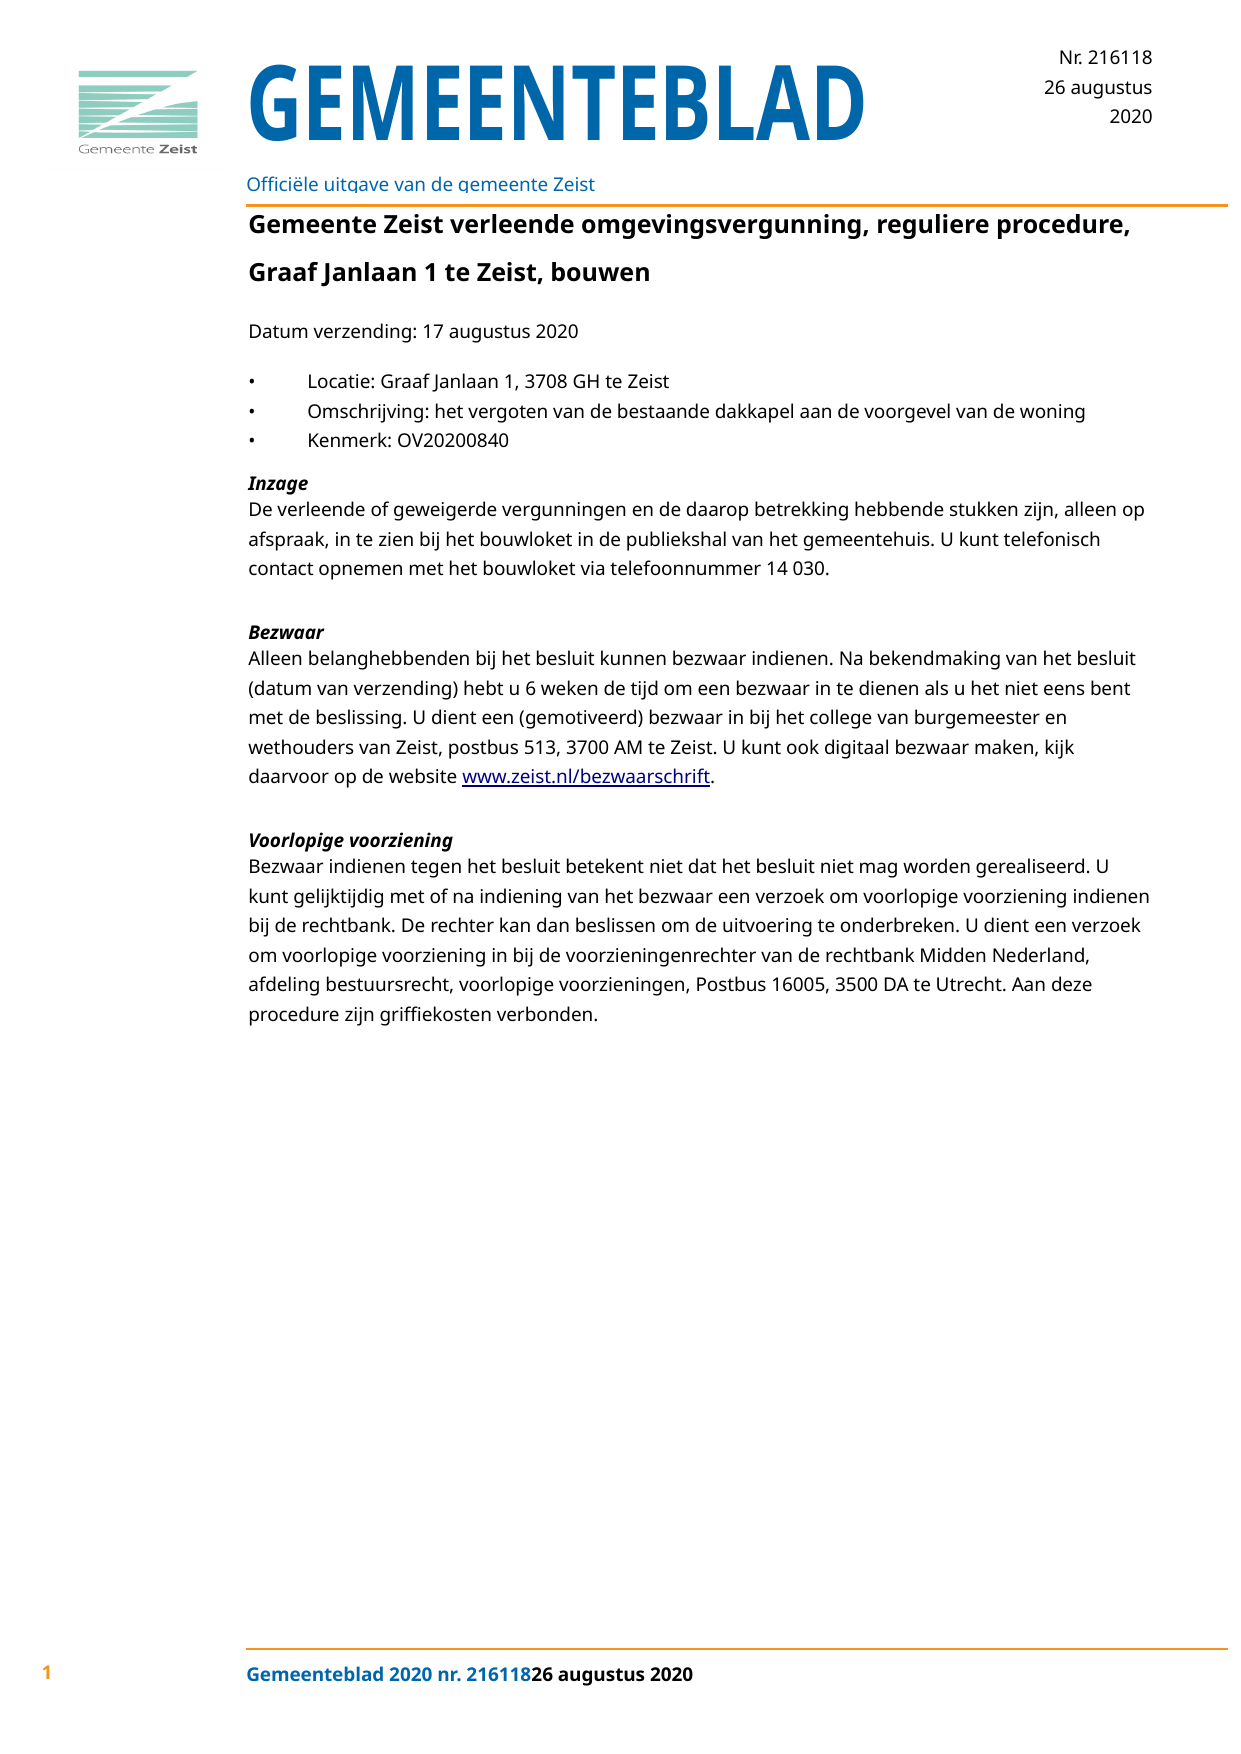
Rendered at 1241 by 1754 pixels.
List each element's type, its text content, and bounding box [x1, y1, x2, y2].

text Inzage [248, 471, 1152, 496]
text De verleende of geweigerde vergunningen en de daarop betrekking hebbende stukken zijn, alleen op afspraak, in te zien bij het bouwloket in de publiekshal van het gemeentehuis. U kunt telefonisch contact opnemen met het bouwloket via telefoonnummer 14 030. [248, 496, 1152, 581]
list Locatie: Graaf Janlaan 1, 3708 GH te Zeist [248, 368, 1152, 394]
list Omschrijving: het vergoten van de bestaande dakkapel aan de voorgevel van de woning [248, 398, 1152, 424]
picture [41, 47, 231, 172]
list Kenmerk: OV20200840 [248, 427, 1152, 453]
text Datum verzending: 17 augustus 2020 [248, 318, 1152, 344]
text Bezwaar [248, 619, 1152, 645]
text Voorlopige voorziening [248, 827, 1152, 853]
text Gemeente Zeist verleende omgevingsvergunning, reguliere procedure, Graaf Janlaan 1 te Zeist, bouwen [248, 207, 1152, 288]
text Alleen belanghebbenden bij het besluit kunnen bezwaar indienen. Na bekendmaking van het besluit (datum van verzending) hebt u 6 weken de tijd om een bezwaar in te dienen als u het niet eens bent met de beslissing. U dient een (gemotiveerd) bezwaar in bij het college van burgemeester en wethouders van Zeist, postbus 513, 3700 AM te Zeist. U kunt ook digitaal bezwaar maken, kijk daarvoor op de website www.zeist.nl/bezwaarschrift. [248, 645, 1152, 789]
text Bezwaar indienen tegen het besluit betekent niet dat het besluit niet mag worden gerealiseerd. U kunt gelijktijdig met of na indiening van het bezwaar een verzoek om voorlopige voorziening indienen bij de rechtbank. De rechter kan dan beslissen om de uitvoering te onderbreken. U dient een verzoek om voorlopige voorziening in bij de voorzieningenrechter van de rechtbank Midden Nederland, afdeling bestuursrecht, voorlopige voorzieningen, Postbus 16005, 3500 DA te Utrecht. Aan deze procedure zijn griffiekosten verbonden. [248, 853, 1152, 1027]
